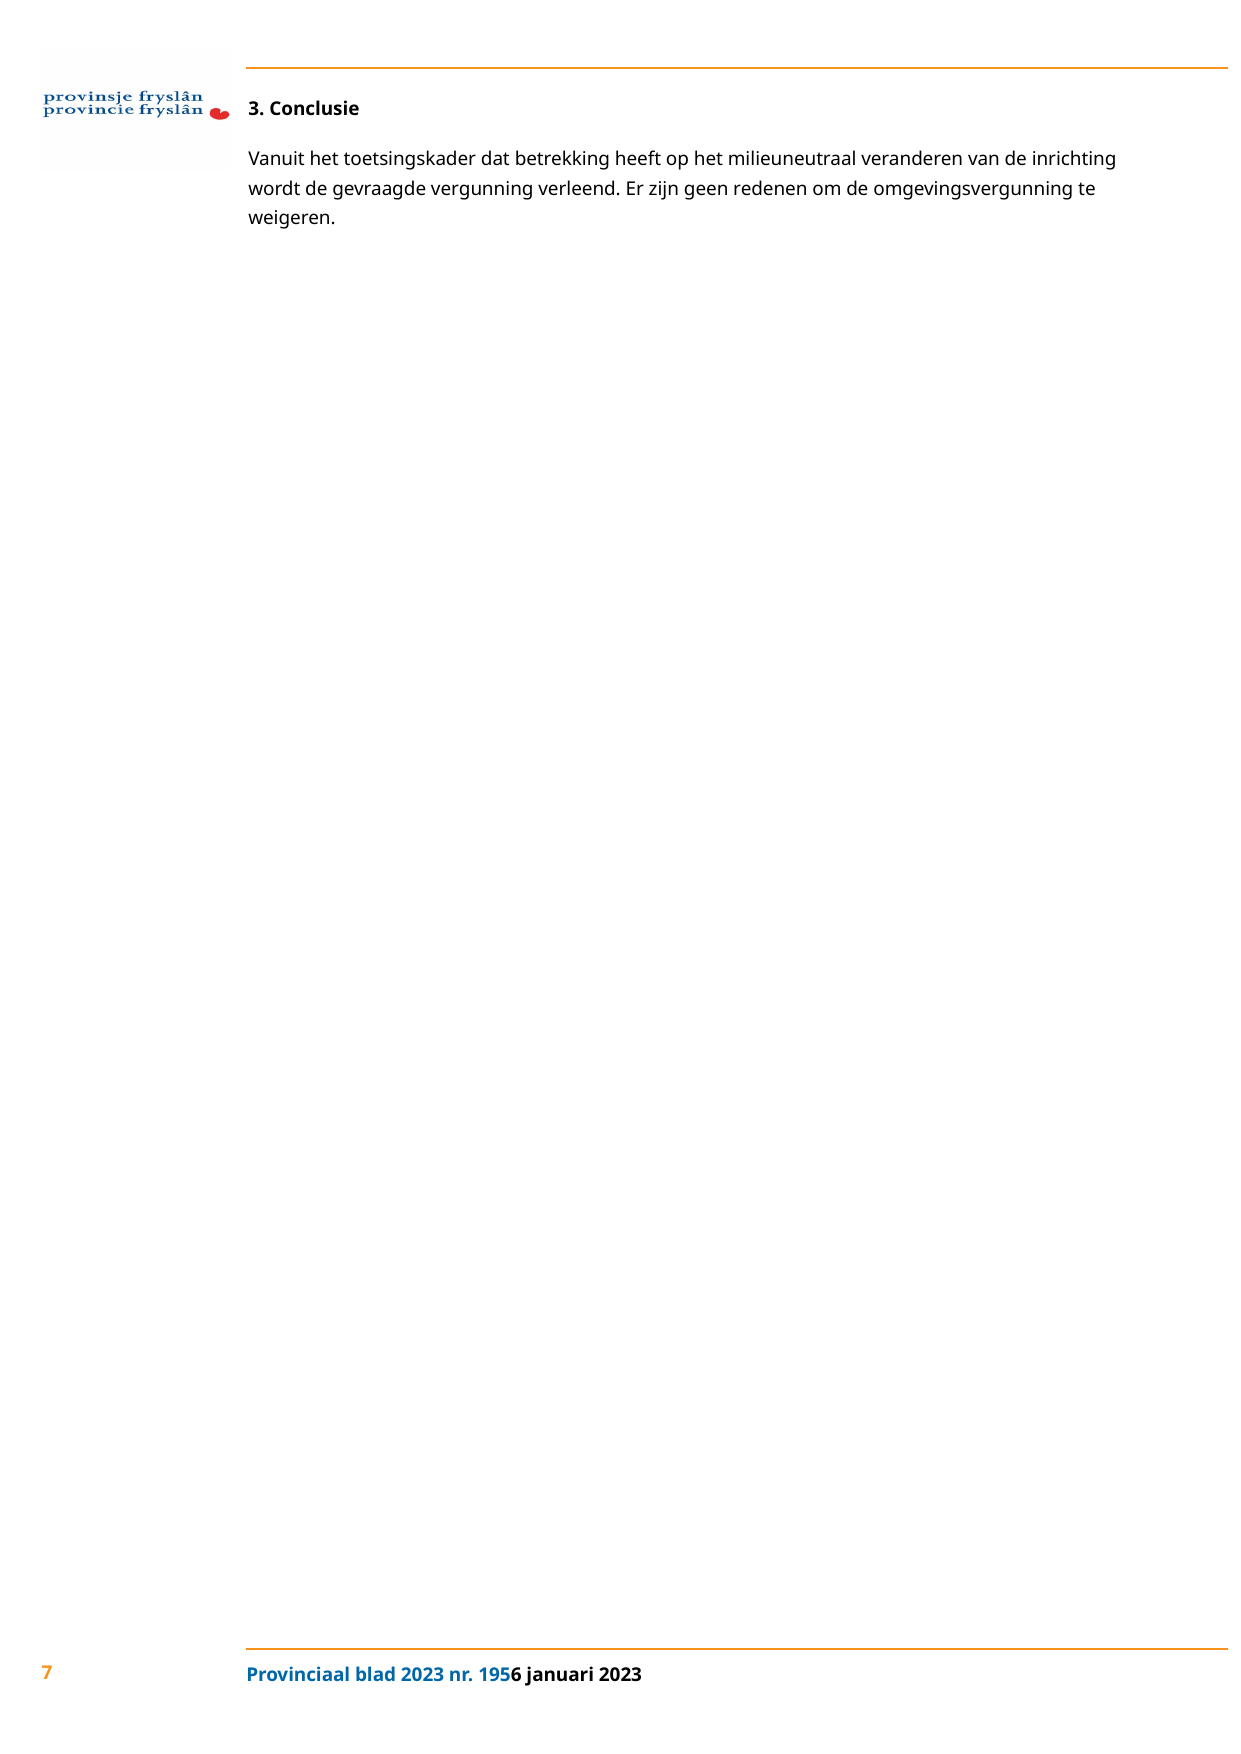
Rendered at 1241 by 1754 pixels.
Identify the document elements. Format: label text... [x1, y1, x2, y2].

text Vanuit het toetsingskader dat betrekking heeft op het milieuneutraal veranderen van de inrichting wordt de gevraagde vergunning verleend. Er zijn geen redenen om de omgevingsvergunning te weigeren. [248, 145, 1152, 230]
picture [41, 47, 231, 172]
text 3. Conclusie [248, 95, 1152, 121]
